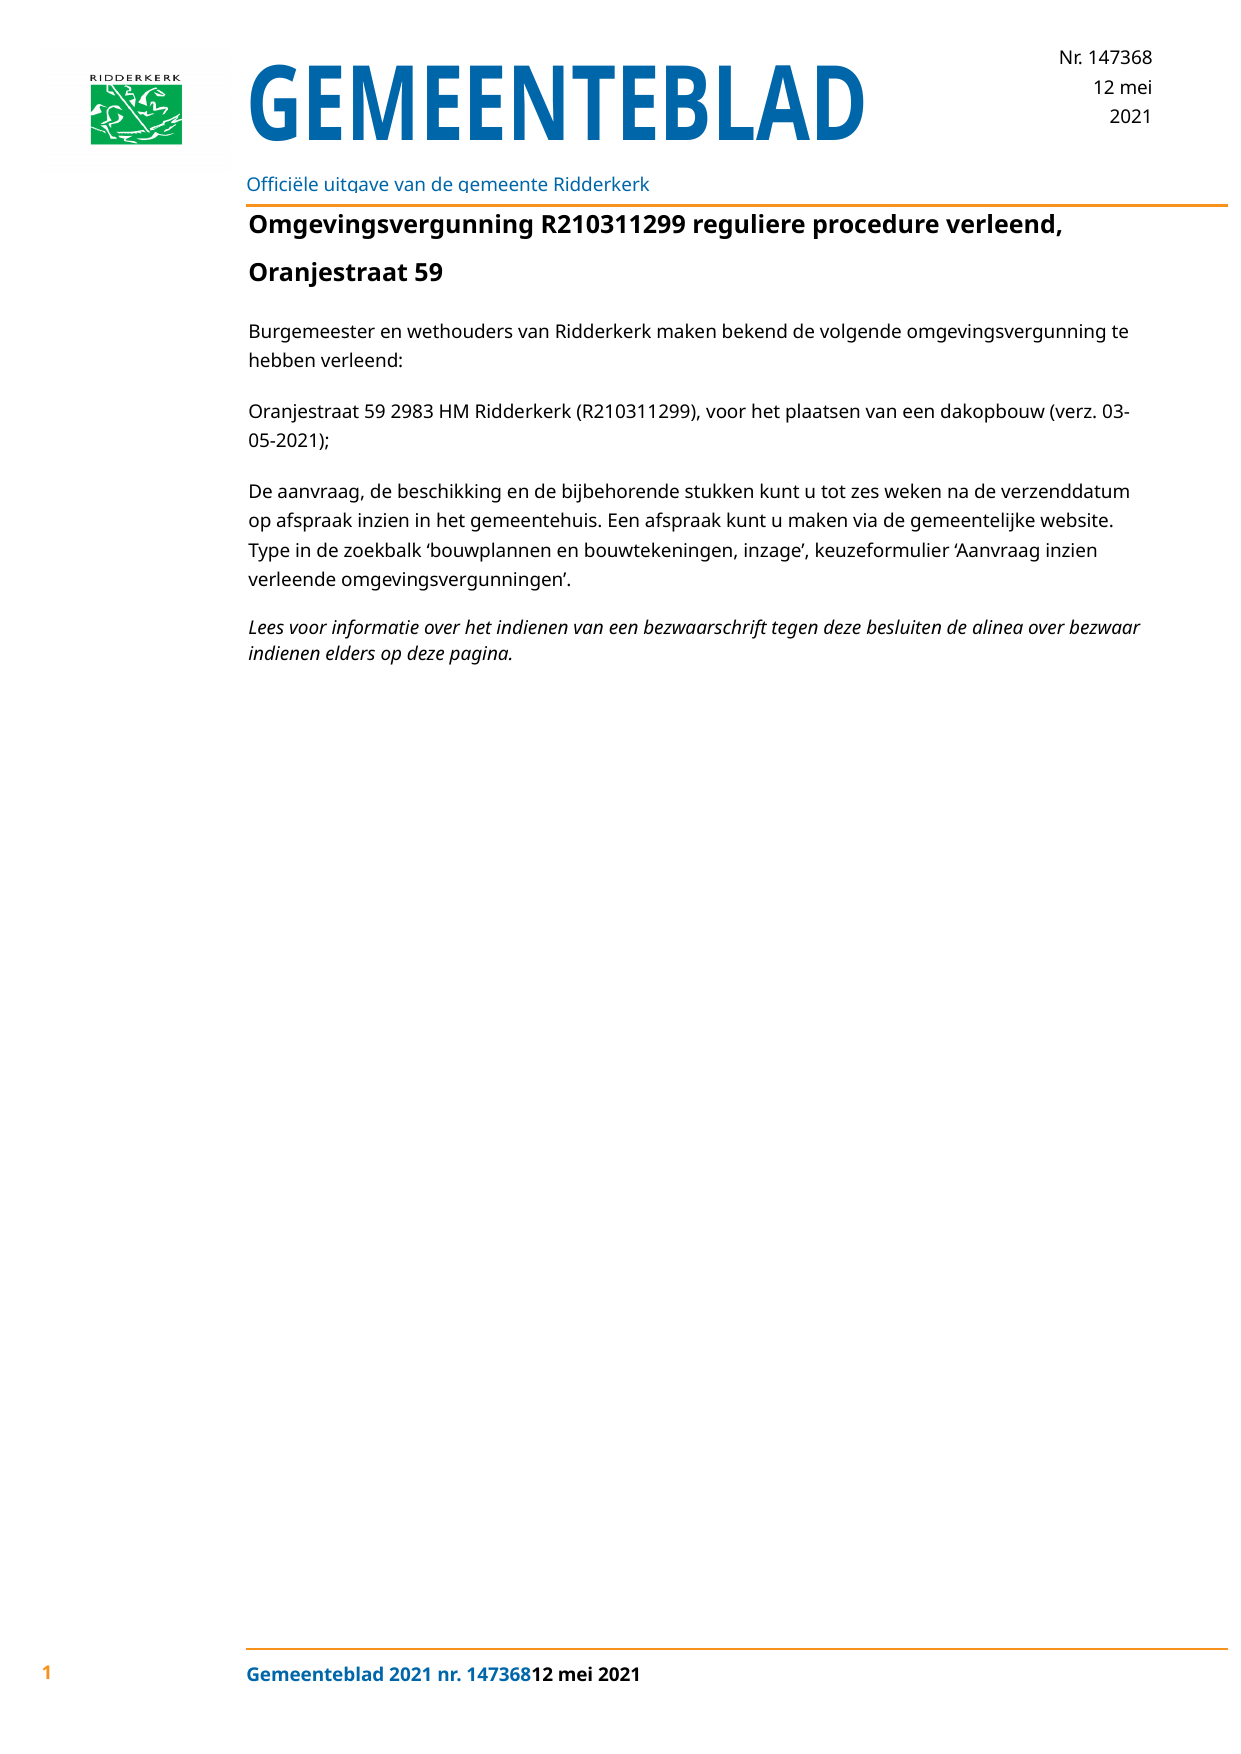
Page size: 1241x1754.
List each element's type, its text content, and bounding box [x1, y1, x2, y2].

text Lees voor informatie over het indienen van een bezwaarschrift tegen deze besluiten de alinea over bezwaar indienen elders op deze pagina. [248, 614, 1152, 666]
picture [41, 47, 231, 172]
text De aanvraag, de beschikking en de bijbehorende stukken kunt u tot zes weken na de verzenddatum op afspraak inzien in het gemeentehuis. Een afspraak kunt u maken via de gemeentelijke website. Type in de zoekbalk ‘bouwplannen en bouwtekeningen, inzage’, keuzeformulier ‘Aanvraag inzien verleende omgevingsvergunningen’. [248, 478, 1152, 592]
text Burgemeester en wethouders van Ridderkerk maken bekend de volgende omgevingsvergunning te hebben verleend: [248, 318, 1152, 373]
text Omgevingsvergunning R210311299 reguliere procedure verleend, Oranjestraat 59 [248, 207, 1152, 288]
text Oranjestraat 59 2983 HM Ridderkerk (R210311299), voor het plaatsen van een dakopbouw (verz. 03-05-2021); [248, 398, 1152, 453]
